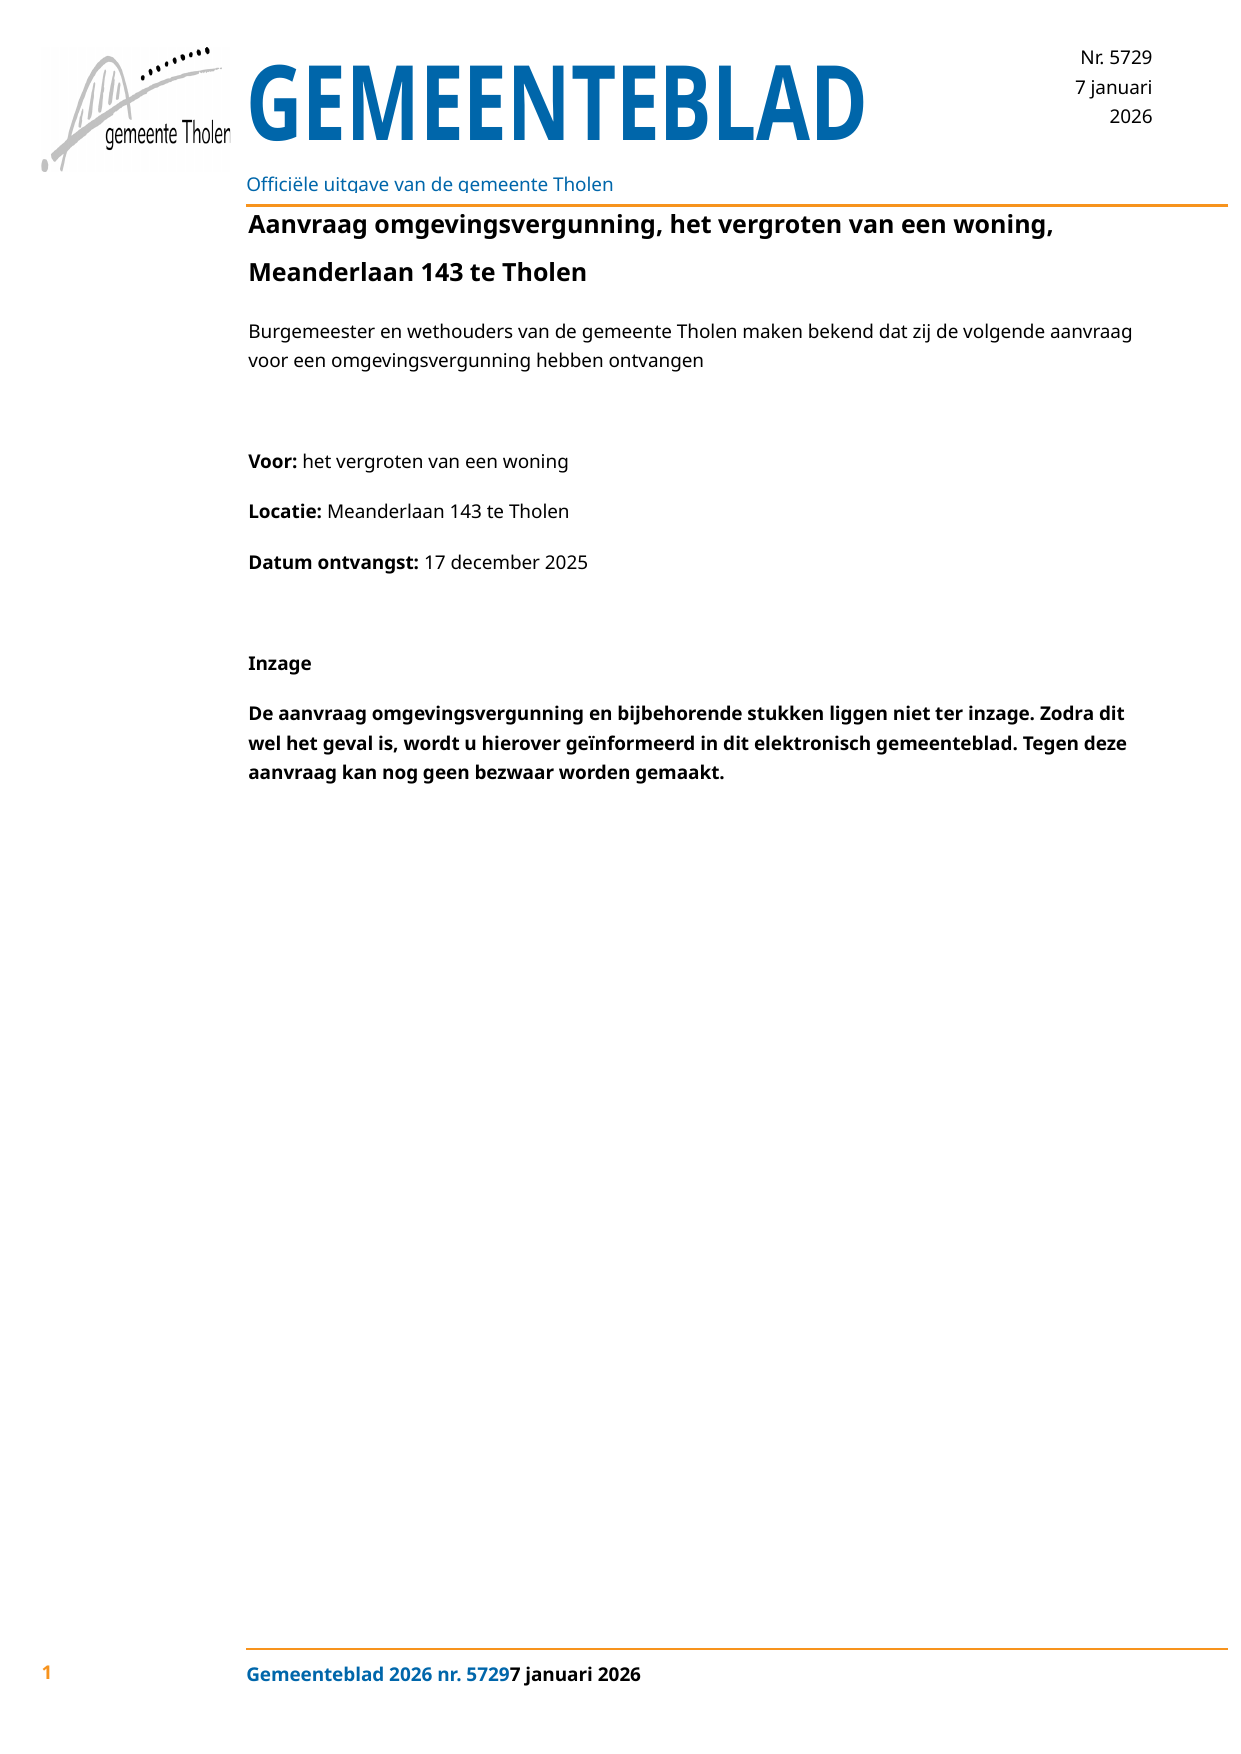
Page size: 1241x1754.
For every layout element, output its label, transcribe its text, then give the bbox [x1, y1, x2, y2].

picture [41, 47, 231, 172]
text Voor: het vergroten van een woning [248, 448, 1152, 474]
text Datum ontvangst: 17 december 2025 [248, 549, 1152, 575]
text Locatie: Meanderlaan 143 te Tholen [248, 499, 1152, 524]
text Inzage [248, 650, 1152, 676]
text De aanvraag omgevingsvergunning en bijbehorende stukken liggen niet ter inzage. Zodra dit wel het geval is, wordt u hierover geïnformeerd in dit elektronisch gemeenteblad. Tegen deze aanvraag kan nog geen bezwaar worden gemaakt. [248, 700, 1152, 785]
text Burgemeester en wethouders van de gemeente Tholen maken bekend dat zij de volgende aanvraag voor een omgevingsvergunning hebben ontvangen [248, 318, 1152, 373]
text Aanvraag omgevingsvergunning, het vergroten van een woning, Meanderlaan 143 te Tholen [248, 207, 1152, 288]
